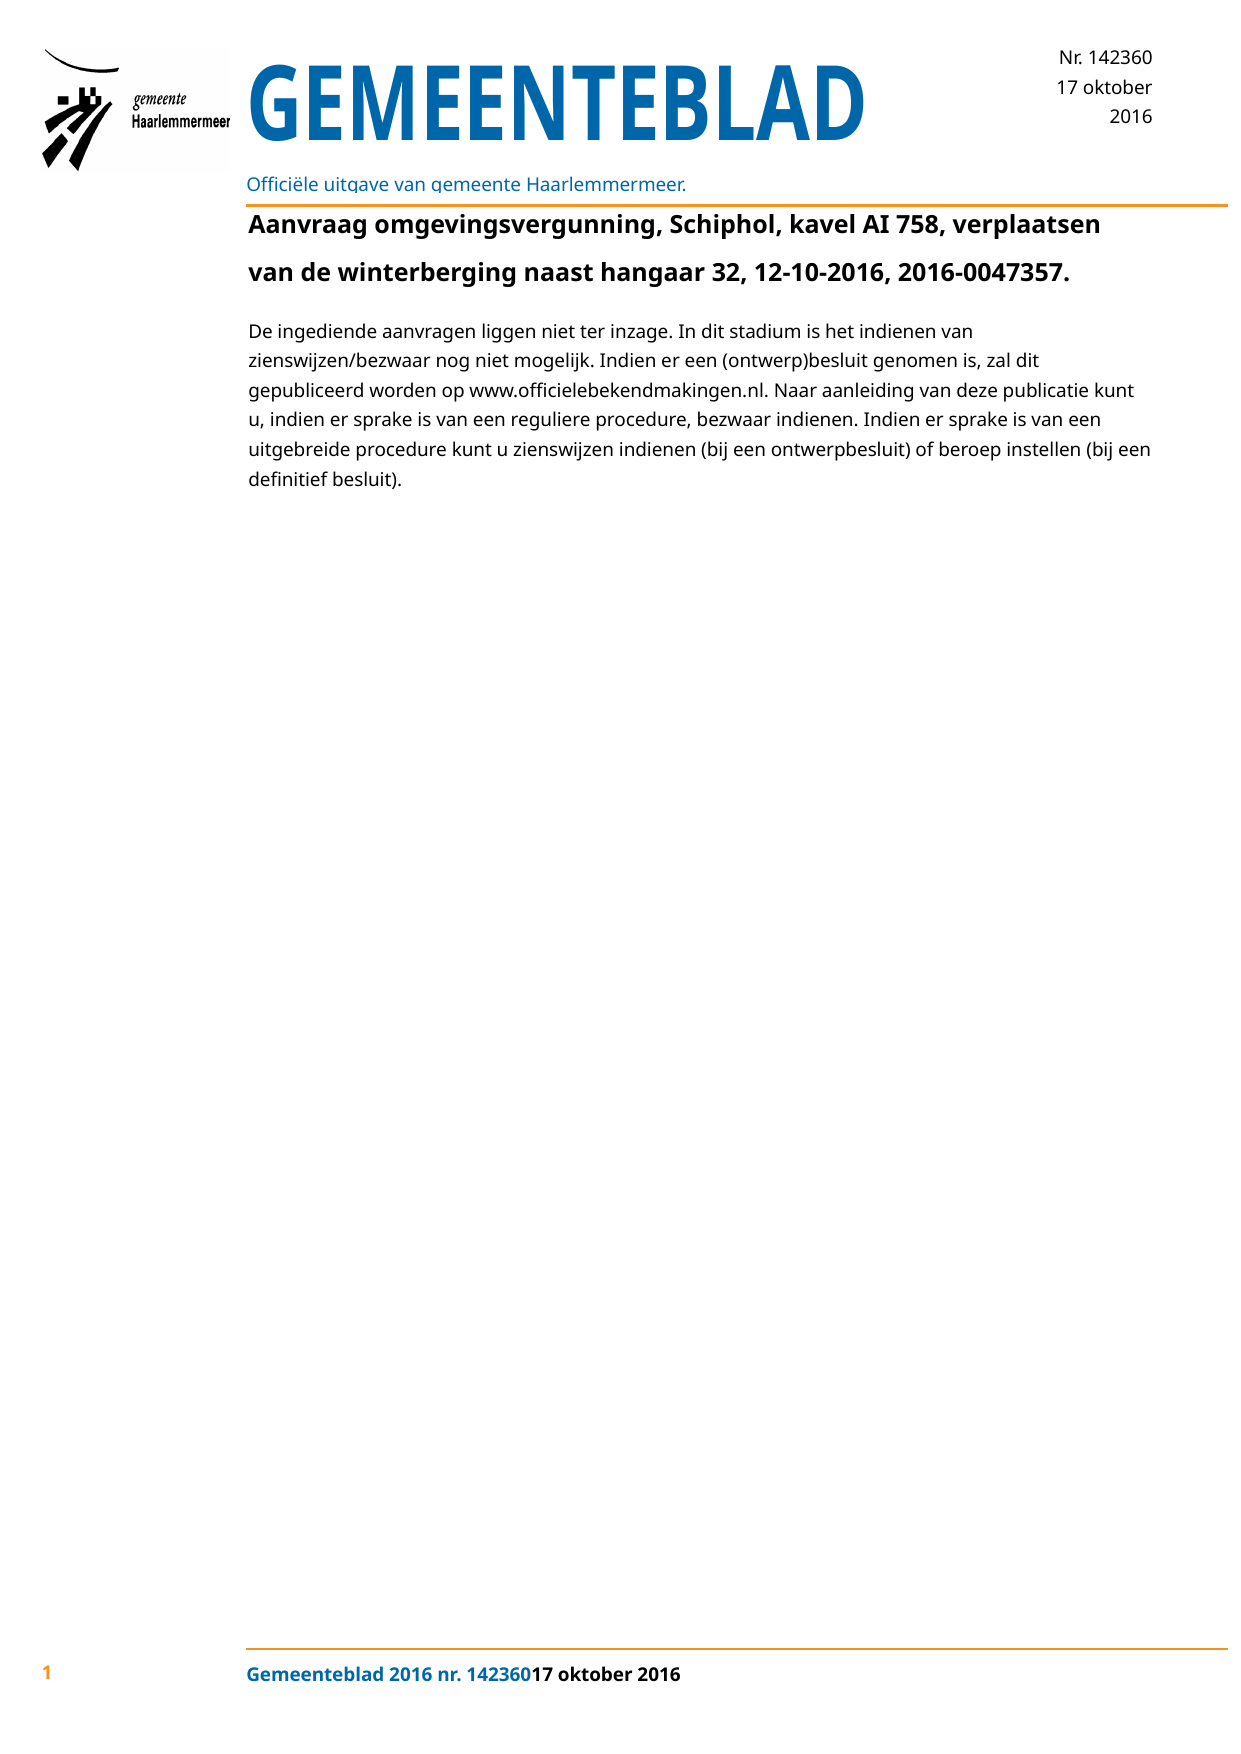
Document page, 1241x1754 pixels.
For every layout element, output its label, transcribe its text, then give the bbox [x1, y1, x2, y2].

picture [41, 47, 231, 172]
text Aanvraag omgevingsvergunning, Schiphol, kavel AI 758, verplaatsen van de winterberging naast hangaar 32, 12-10-2016, 2016-0047357. [248, 207, 1152, 288]
text De ingediende aanvragen liggen niet ter inzage. In dit stadium is het indienen van zienswijzen/bezwaar nog niet mogelijk. Indien er een (ontwerp)besluit genomen is, zal dit gepubliceerd worden op www.officielebekendmakingen.nl. Naar aanleiding van deze publicatie kunt u, indien er sprake is van een reguliere procedure, bezwaar indienen. Indien er sprake is van een uitgebreide procedure kunt u zienswijzen indienen (bij een ontwerpbesluit) of beroep instellen (bij een definitief besluit). [248, 318, 1152, 492]
